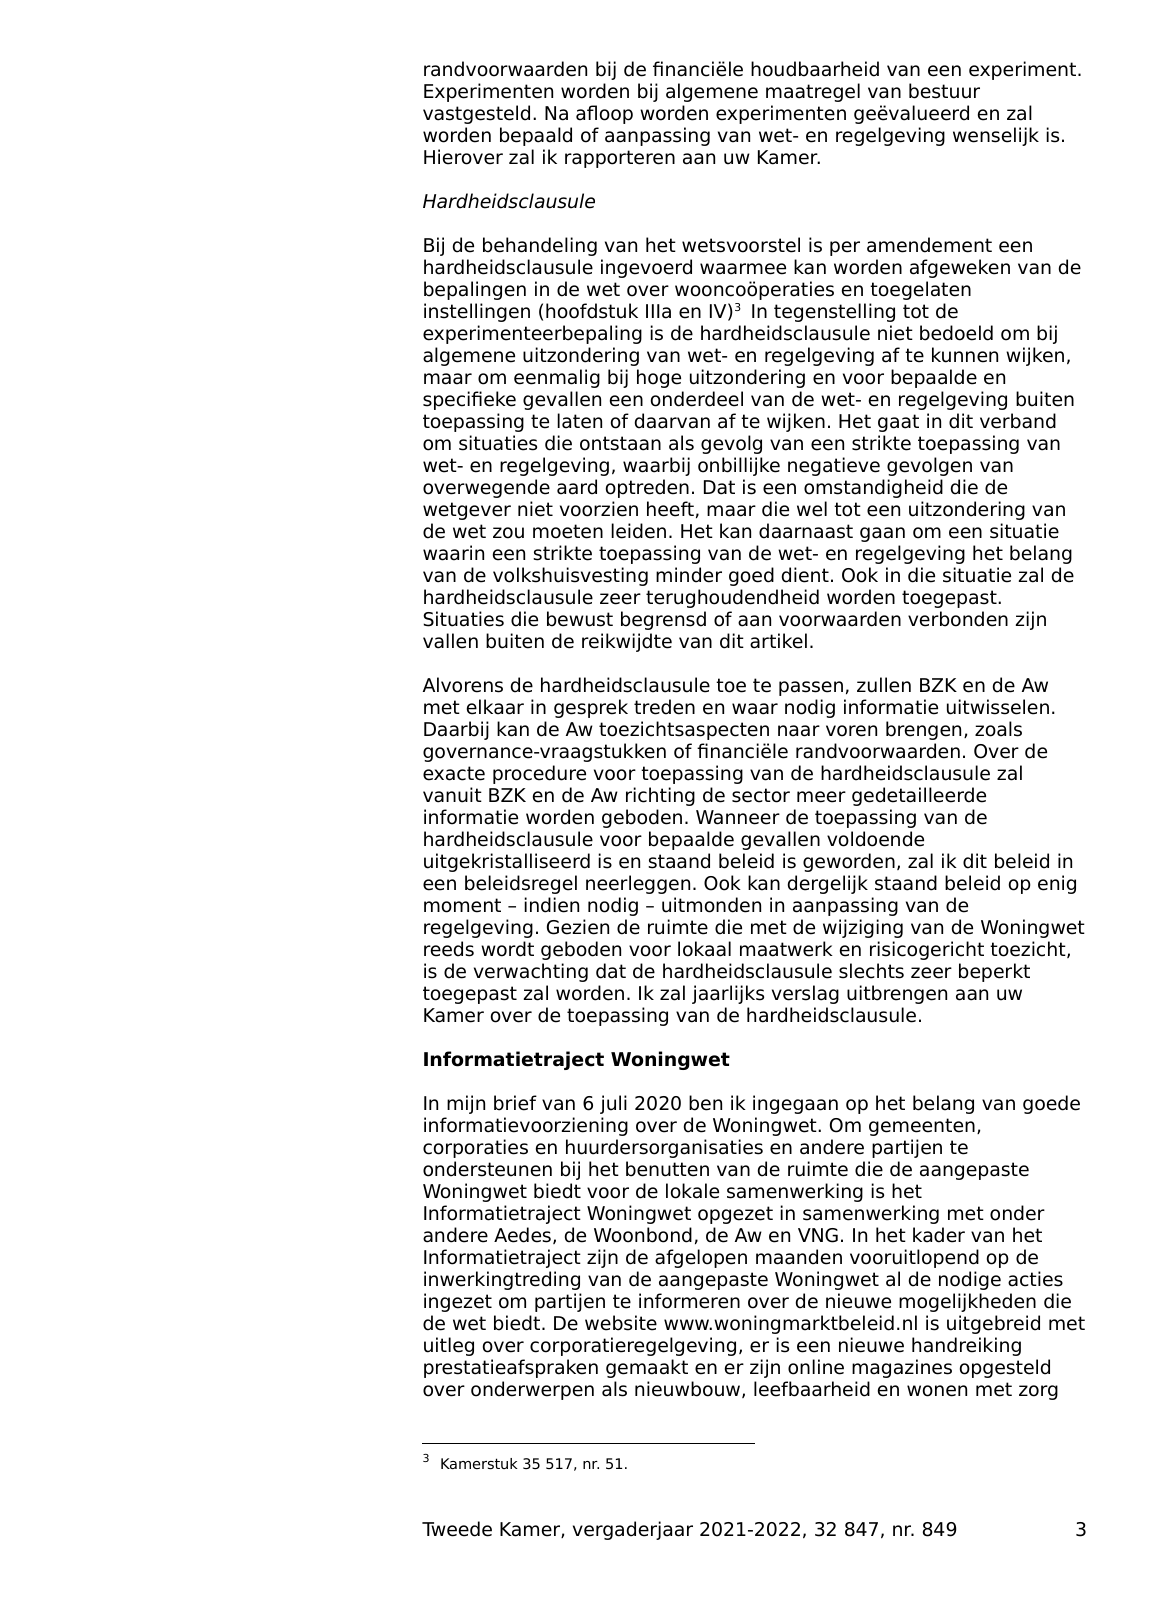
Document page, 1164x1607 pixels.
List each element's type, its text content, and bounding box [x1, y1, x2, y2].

text Kamerstuk 35 517, nr. 51. [422, 1452, 1087, 1474]
subtitle Informatietraject Woningwet [422, 1049, 1087, 1071]
text Bij de behandeling van het wetsvoorstel is per amendement een hardheidsclausule ingevoerd waarmee kan worden afgeweken van de bepalingen in de wet over wooncoöperaties en toegelaten instellingen (hoofdstuk IIIa en IV) In tegenstelling tot de experimenteerbepaling is de hardheidsclausule niet bedoeld om bij algemene uitzondering van wet- en regelgeving af te kunnen wijken, maar om eenmalig bij hoge uitzondering en voor bepaalde en specifieke gevallen een onderdeel van de wet- en regelgeving buiten toepassing te laten of daarvan af te wijken. Het gaat in dit verband om situaties die ontstaan als gevolg van een strikte toepassing van wet- en regelgeving, waarbij onbillijke negatieve gevolgen van overwegende aard optreden. Dat is een omstandigheid die de wetgever niet voorzien heeft, maar die wel tot een uitzondering van de wet zou moeten leiden. Het kan daarnaast gaan om een situatie waarin een strikte toepassing van de wet- en regelgeving het belang van de volkshuisvesting minder goed dient. Ook in die situatie zal de hardheidsclausule zeer terughoudendheid worden toegepast. Situaties die bewust begrensd of aan voorwaarden verbonden zijn vallen buiten de reikwijdte van dit artikel. [422, 235, 1087, 653]
text In mijn brief van 6 juli 2020 ben ik ingegaan op het belang van goede informatievoorziening over de Woningwet. Om gemeenten, corporaties en huurdersorganisaties en andere partijen te ondersteunen bij het benutten van de ruimte die de aangepaste Woningwet biedt voor de lokale samenwerking is het Informatietraject Woningwet opgezet in samenwerking met onder andere Aedes, de Woonbond, de Aw en VNG. In het kader van het Informatietraject zijn de afgelopen maanden vooruitlopend op de inwerkingtreding van de aangepaste Woningwet al de nodige acties ingezet om partijen te informeren over de nieuwe mogelijkheden die de wet biedt. De website www.woningmarktbeleid.nl is uitgebreid met uitleg over corporatieregelgeving, er is een nieuwe handreiking prestatieafspraken gemaakt en er zijn online magazines opgesteld over onderwerpen als nieuwbouw, leefbaarheid en wonen met zorg [422, 1093, 1087, 1401]
subtitle Hardheidsclausule [422, 191, 1087, 213]
text Alvorens de hardheidsclausule toe te passen, zullen BZK en de Aw met elkaar in gesprek treden en waar nodig informatie uitwisselen. Daarbij kan de Aw toezichtsaspecten naar voren brengen, zoals governance-vraagstukken of financiële randvoorwaarden. Over de exacte procedure voor toepassing van de hardheidsclausule zal vanuit BZK en de Aw richting de sector meer gedetailleerde informatie worden geboden. Wanneer de toepassing van de hardheidsclausule voor bepaalde gevallen voldoende uitgekristalliseerd is en staand beleid is geworden, zal ik dit beleid in een beleidsregel neerleggen. Ook kan dergelijk staand beleid op enig moment – indien nodig – uitmonden in aanpassing van de regelgeving. Gezien de ruimte die met de wijziging van de Woningwet reeds wordt geboden voor lokaal maatwerk en risicogericht toezicht, is de verwachting dat de hardheidsclausule slechts zeer beperkt toegepast zal worden. Ik zal jaarlijks verslag uitbrengen aan uw Kamer over de toepassing van de hardheidsclausule. [422, 675, 1087, 1027]
text randvoorwaarden bij de financiële houdbaarheid van een experiment. Experimenten worden bij algemene maatregel van bestuur vastgesteld. Na afloop worden experimenten geëvalueerd en zal worden bepaald of aanpassing van wet- en regelgeving wenselijk is. Hierover zal ik rapporteren aan uw Kamer. [422, 59, 1087, 169]
